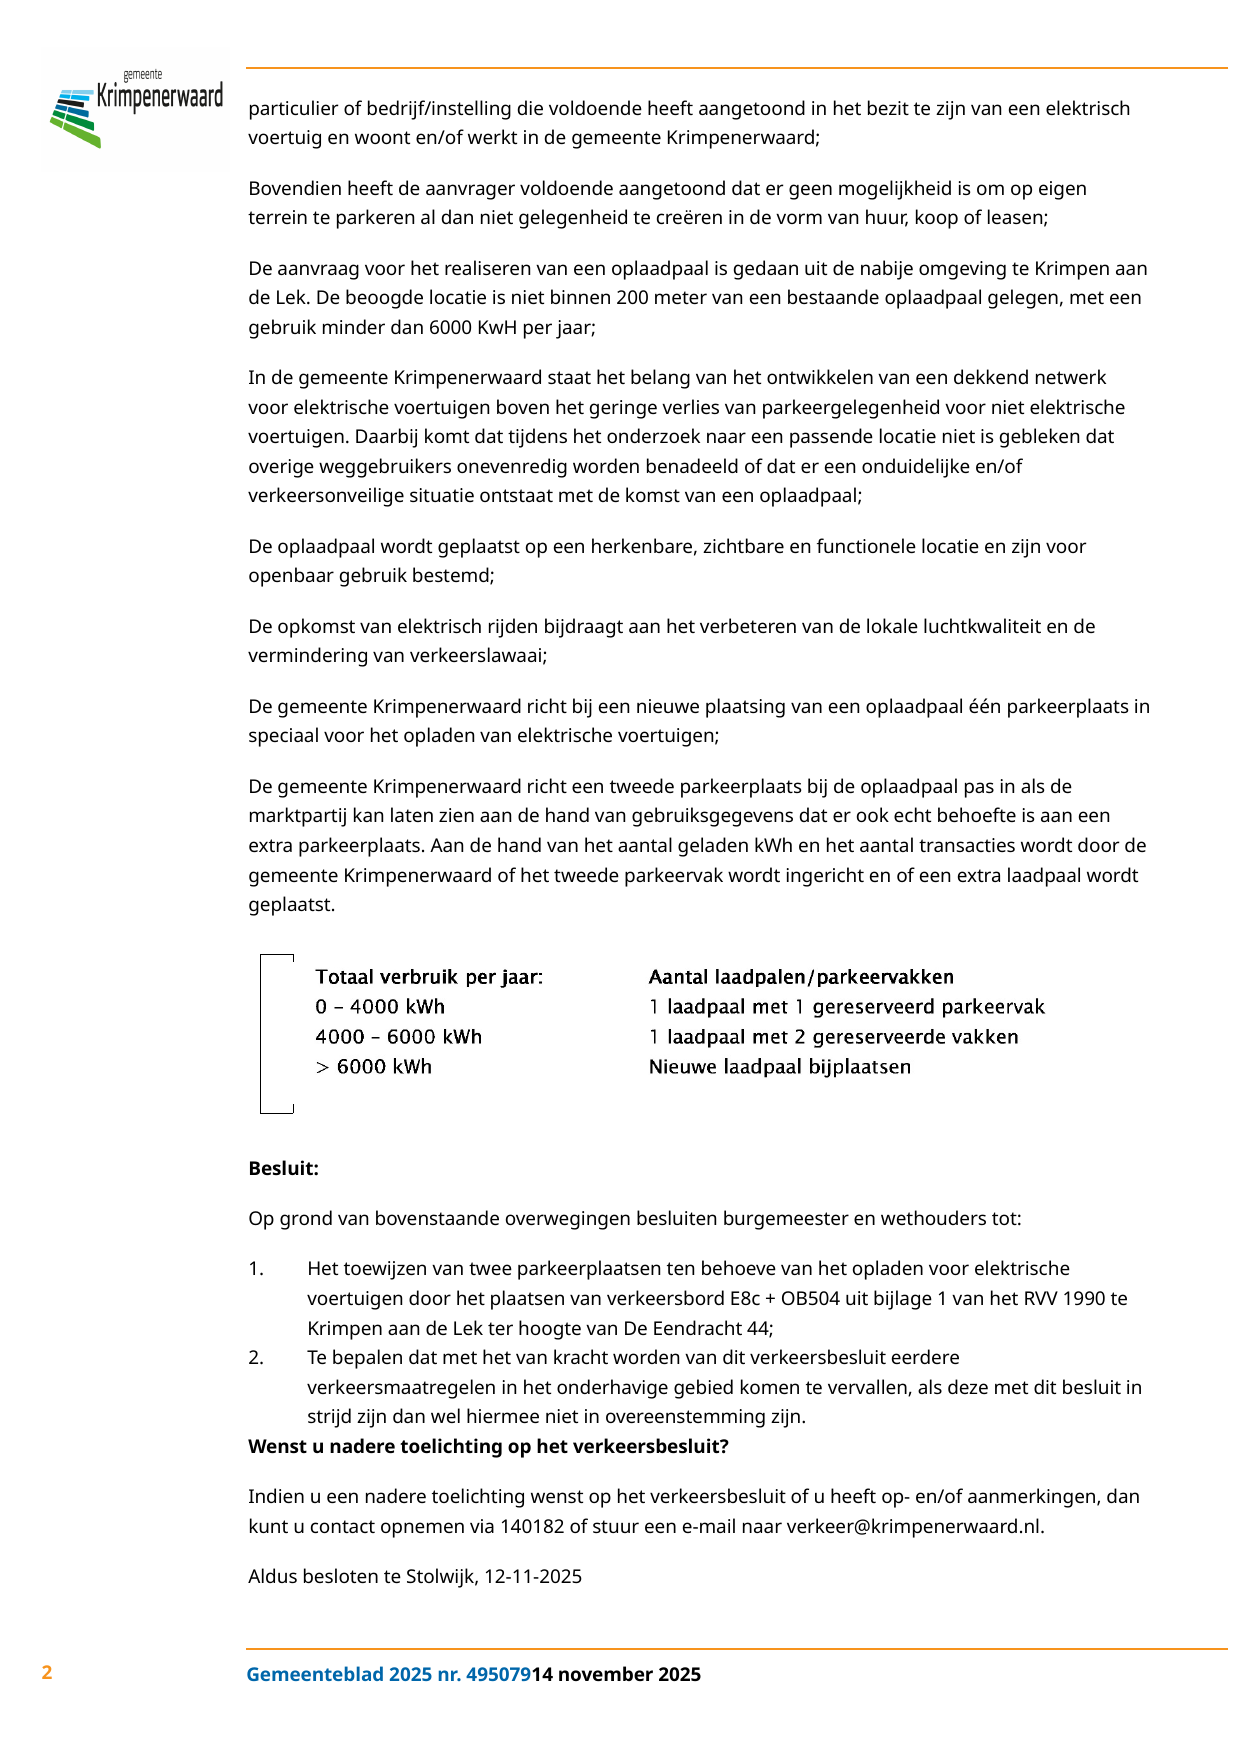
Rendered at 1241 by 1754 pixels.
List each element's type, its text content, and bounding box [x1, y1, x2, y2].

text De gemeente Krimpenerwaard richt bij een nieuwe plaatsing van een oplaadpaal één parkeerplaats in speciaal voor het opladen van elektrische voertuigen; [248, 693, 1152, 748]
text Aldus besloten te Stolwijk, 12-11-2025 [248, 1563, 1152, 1589]
picture [41, 47, 231, 172]
text particulier of bedrijf/instelling die voldoende heeft aangetoond in het bezit te zijn van een elektrisch voertuig en woont en/of werkt in de gemeente Krimpenerwaard; [248, 95, 1152, 150]
text Bovendien heeft de aanvrager voldoende aangetoond dat er geen mogelijkheid is om op eigen terrein te parkeren al dan niet gelegenheid te creëren in de vorm van huur, koop of leasen; [248, 175, 1152, 230]
text Op grond van bovenstaande overwegingen besluiten burgemeester en wethouders tot: [248, 1205, 1152, 1231]
text In de gemeente Krimpenerwaard staat het belang van het ontwikkelen van een dekkend netwerk voor elektrische voertuigen boven het geringe verlies van parkeergelegenheid voor niet elektrische voertuigen. Daarbij komt dat tijdens het onderzoek naar een passende locatie niet is gebleken dat overige weggebruikers onevenredig worden benadeeld of dat er een onduidelijke en/of verkeersonveilige situatie ontstaat met de komst van een oplaadpaal; [248, 364, 1152, 508]
text De opkomst van elektrisch rijden bijdraagt aan het verbeteren van de lokale luchtkwaliteit en de vermindering van verkeerslawaai; [248, 613, 1152, 668]
text Besluit: [248, 1155, 1152, 1181]
text De gemeente Krimpenerwaard richt een tweede parkeerplaats bij de oplaadpaal pas in als de marktpartij kan laten zien aan de hand van gebruiksgegevens dat er ook echt behoefte is aan een extra parkeerplaats. Aan de hand van het aantal geladen kWh en het aantal transacties wordt door de gemeente Krimpenerwaard of het tweede parkeervak wordt ingericht en of een extra laadpaal wordt geplaatst. [248, 773, 1152, 917]
text Wenst u nadere toelichting op het verkeersbesluit? [248, 1433, 1152, 1459]
text Indien u een nadere toelichting wenst op het verkeersbesluit of u heeft op- en/of aanmerkingen, dan kunt u contact opnemen via 140182 of stuur een e-mail naar verkeer@krimpenerwaard.nl. [248, 1483, 1152, 1539]
picture [268, 962, 1173, 1104]
list Te bepalen dat met het van kracht worden van dit verkeersbesluit eerdere verkeersmaatregelen in het onderhavige gebied komen te vervallen, als deze met dit besluit in strijd zijn dan wel hiermee niet in overeenstemming zijn. [248, 1344, 1152, 1429]
text De aanvraag voor het realiseren van een oplaadpaal is gedaan uit de nabije omgeving te Krimpen aan de Lek. De beoogde locatie is niet binnen 200 meter van een bestaande oplaadpaal gelegen, met een gebruik minder dan 6000 KwH per jaar; [248, 255, 1152, 340]
text De oplaadpaal wordt geplaatst op een herkenbare, zichtbare en functionele locatie en zijn voor openbaar gebruik bestemd; [248, 533, 1152, 588]
list Het toewijzen van twee parkeerplaatsen ten behoeve van het opladen voor elektrische voertuigen door het plaatsen van verkeersbord E8c + OB504 uit bijlage 1 van het RVV 1990 te Krimpen aan de Lek ter hoogte van De Eendracht 44; [248, 1256, 1152, 1341]
